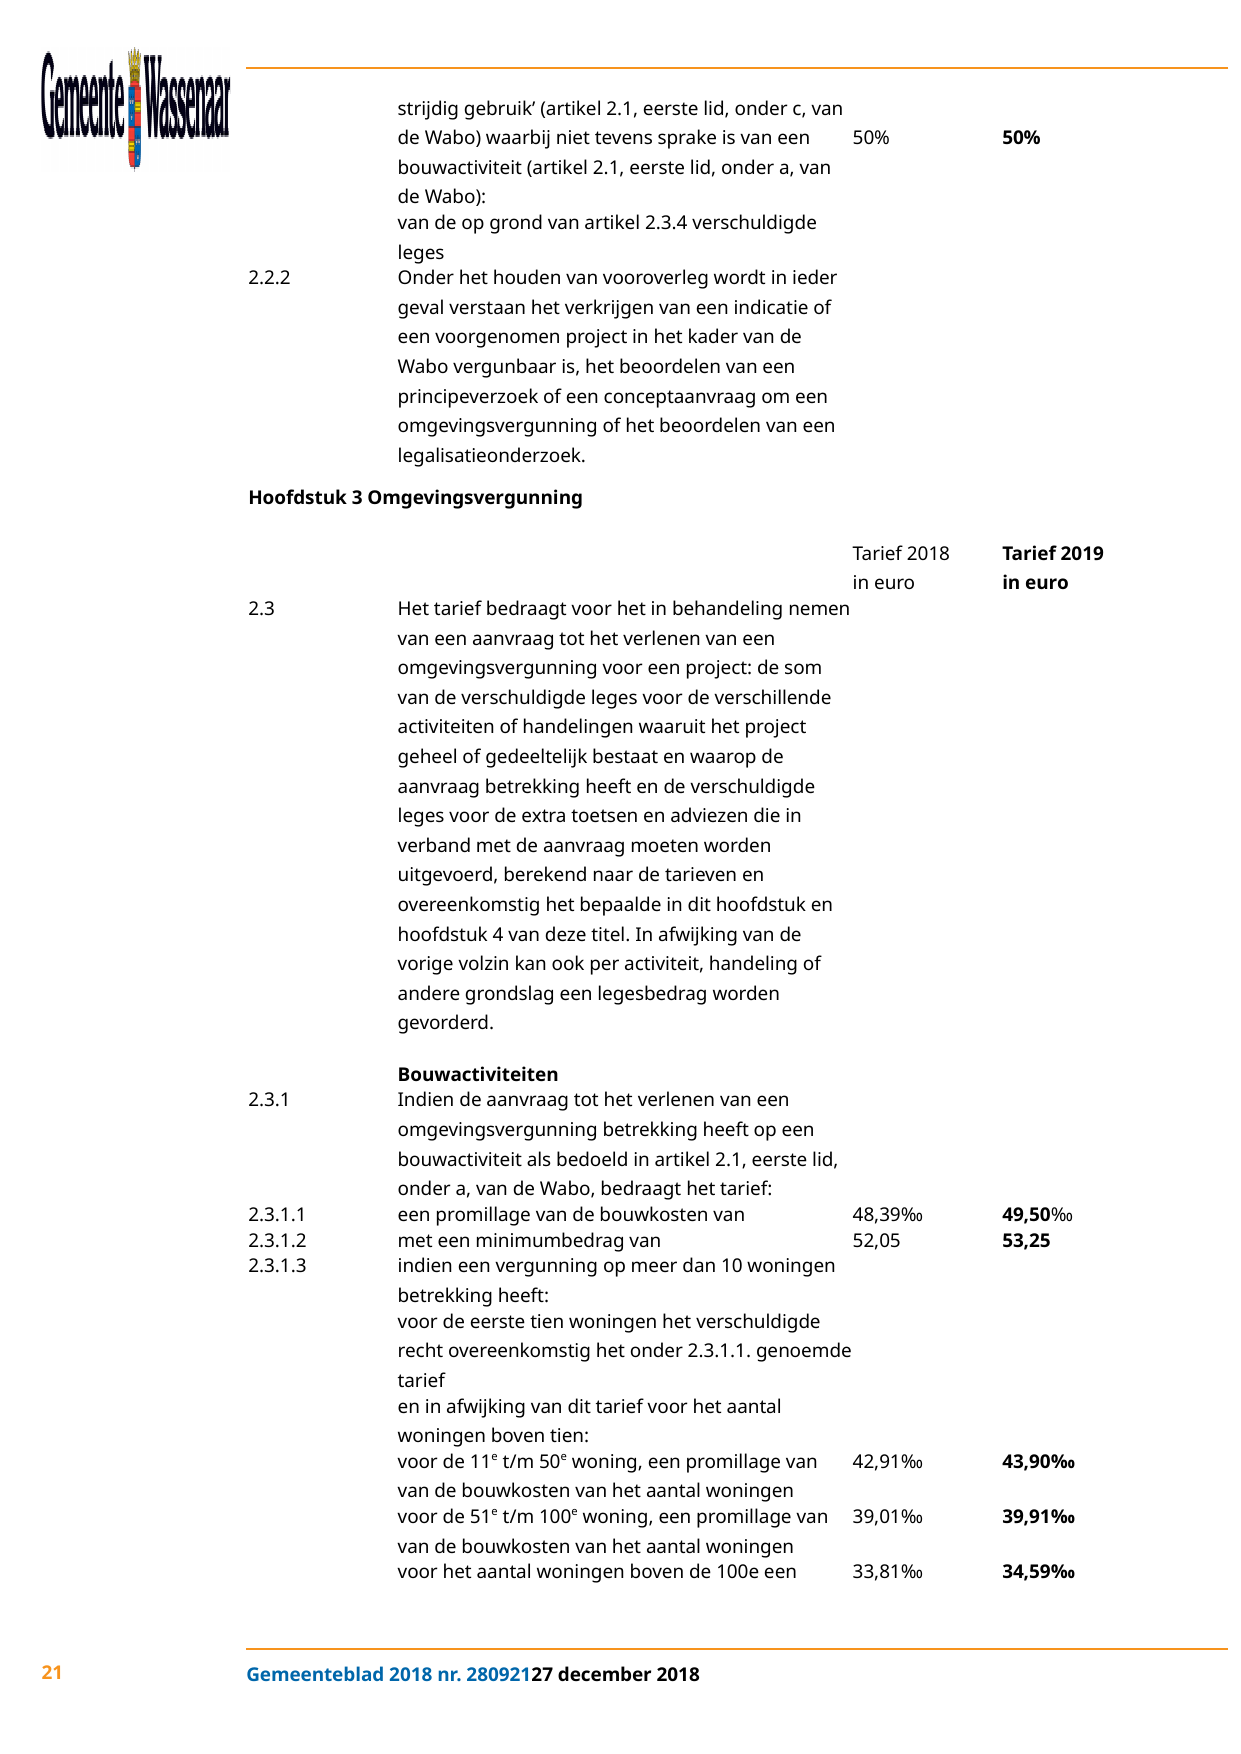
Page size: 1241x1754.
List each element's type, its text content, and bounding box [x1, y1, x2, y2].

table_cell [1002, 1253, 1152, 1308]
table_cell met een minimumbedrag van [398, 1227, 852, 1253]
table_cell [853, 265, 1002, 468]
table_cell voor de 51e t/m 100e woning, een promillage van van de bouwkosten van het aantal woningen [398, 1504, 852, 1559]
table_header Tarief 2019 in euro [1002, 540, 1152, 595]
table_cell 2.3 [248, 595, 397, 1035]
table_cell 33,81‰ [853, 1559, 1002, 1584]
table_cell 2.3.1.3 [248, 1253, 397, 1308]
table_header [248, 540, 397, 595]
table_cell [853, 209, 1002, 264]
table_cell voor de eerste tien woningen het verschuldigde recht overeenkomstig het onder 2.3.1.1. genoemde tarief [398, 1308, 852, 1393]
table_cell [1002, 265, 1152, 468]
table_cell Indien de aanvraag tot het verlenen van een omgevingsvergunning betrekking heeft op een bouwactiviteit als bedoeld in artikel 2.1, eerste lid, onder a, van de Wabo, bedraagt het tarief: [398, 1087, 852, 1201]
table_cell 34,59‰ [1002, 1559, 1152, 1584]
table_cell 43,90‰ [1002, 1448, 1152, 1503]
table_cell strijdig gebruik’ (artikel 2.1, eerste lid, onder c, van de Wabo) waarbij niet tevens sprake is van een bouwactiviteit (artikel 2.1, eerste lid, onder a, van de Wabo): [398, 95, 852, 209]
table_cell 53,25 [1002, 1227, 1152, 1253]
table_cell een promillage van de bouwkosten van [398, 1201, 852, 1227]
picture [41, 47, 231, 172]
table_cell van de op grond van artikel 2.3.4 verschuldigde leges [398, 209, 852, 264]
table_cell [853, 1087, 1002, 1201]
table_cell [248, 1504, 397, 1559]
table_header Tarief 2018 in euro [853, 540, 1002, 595]
table_cell Het tarief bedraagt voor het in behandeling nemen van een aanvraag tot het verlenen van een omgevingsvergunning voor een project: de som van de verschuldigde leges voor de verschillende activiteiten of handelingen waaruit het project geheel of gedeeltelijk bestaat en waarop de aanvraag betrekking heeft en de verschuldigde leges voor de extra toetsen en adviezen die in verband met de aanvraag moeten worden uitgevoerd, berekend naar de tarieven en overeenkomstig het bepaalde in dit hoofdstuk en hoofdstuk 4 van deze titel. In afwijking van de vorige volzin kan ook per activiteit, handeling of andere grondslag een legesbedrag worden gevorderd. [398, 595, 852, 1035]
table_cell [853, 1308, 1002, 1393]
table_cell 39,01‰ [853, 1504, 1002, 1559]
text Hoofdstuk 3 Omgevingsvergunning [248, 484, 1152, 510]
table_cell [1002, 1308, 1152, 1393]
table_cell 2.3.1.1 [248, 1201, 397, 1227]
table_cell 49,50‰ [1002, 1201, 1152, 1227]
table_cell 39,91‰ [1002, 1504, 1152, 1559]
table_cell [248, 1308, 397, 1393]
table_cell [853, 1253, 1002, 1308]
table_cell [853, 1393, 1002, 1448]
table_cell 42,91‰ [853, 1448, 1002, 1503]
table_cell [248, 1061, 397, 1087]
table_cell [853, 595, 1002, 1035]
table_cell Onder het houden van vooroverleg wordt in ieder geval verstaan het verkrijgen van een indicatie of een voorgenomen project in het kader van de Wabo vergunbaar is, het beoordelen van een principeverzoek of een conceptaanvraag om een omgevingsvergunning of het beoordelen van een legalisatieonderzoek. [398, 265, 852, 468]
table_cell [248, 1035, 397, 1061]
table_cell 2.2.2 [248, 265, 397, 468]
table_cell [1002, 1087, 1152, 1201]
table_cell 50% [1002, 95, 1152, 209]
table_cell 52,05 [853, 1227, 1002, 1253]
table_cell [853, 1061, 1002, 1087]
table_cell [1002, 1061, 1152, 1087]
table_cell [1002, 595, 1152, 1035]
table_cell 48,39‰ [853, 1201, 1002, 1227]
table_cell [1002, 1035, 1152, 1061]
table_cell 2.3.1.2 [248, 1227, 397, 1253]
table_cell [248, 1559, 397, 1584]
table_cell [248, 209, 397, 264]
table_cell voor de 11e t/m 50e woning, een promillage van van de bouwkosten van het aantal woningen [398, 1448, 852, 1503]
table_header [398, 540, 852, 595]
table_cell [1002, 1393, 1152, 1448]
table_cell 2.3.1 [248, 1087, 397, 1201]
table_cell [248, 1448, 397, 1503]
table_cell [853, 1035, 1002, 1061]
table_cell indien een vergunning op meer dan 10 woningen betrekking heeft: [398, 1253, 852, 1308]
table_cell en in afwijking van dit tarief voor het aantal woningen boven tien: [398, 1393, 852, 1448]
table_cell voor het aantal woningen boven de 100e een [398, 1559, 852, 1584]
table_cell Bouwactiviteiten [398, 1061, 852, 1087]
table_cell [1002, 209, 1152, 264]
table_cell 50% [853, 95, 1002, 209]
table_cell [248, 95, 397, 209]
table_cell [248, 1393, 397, 1448]
table_cell [398, 1035, 852, 1061]
